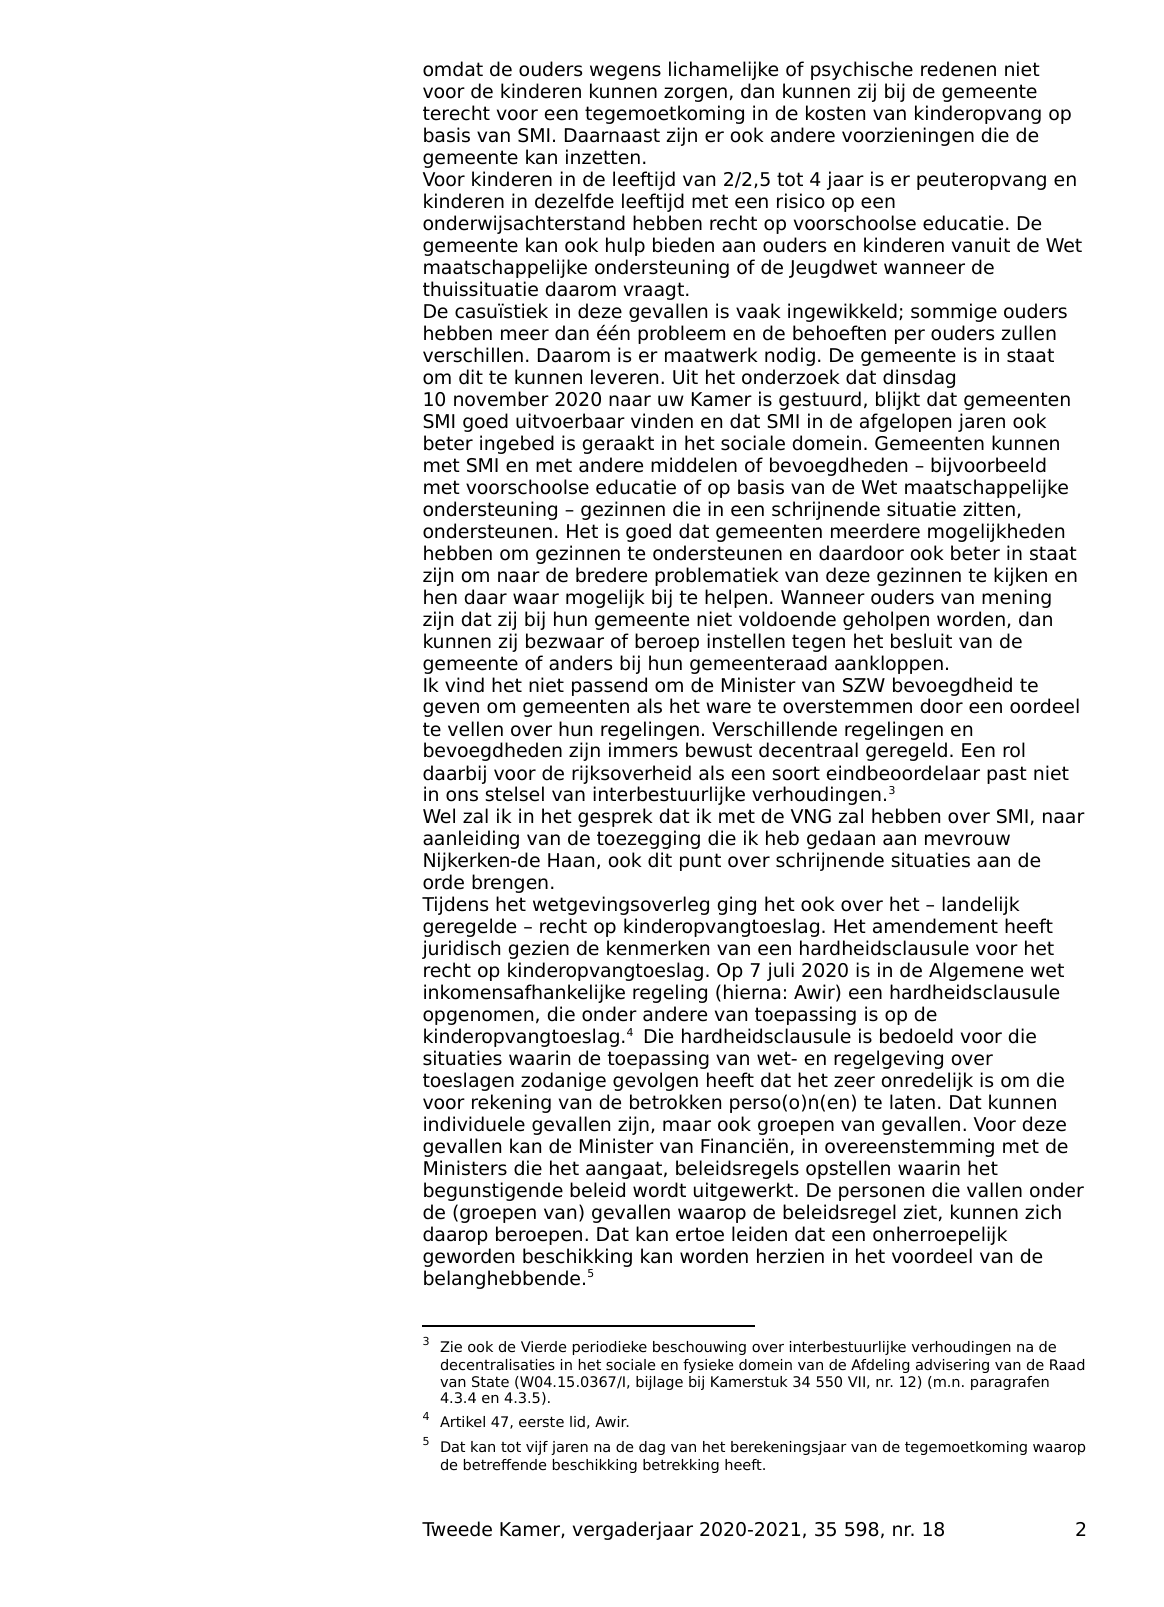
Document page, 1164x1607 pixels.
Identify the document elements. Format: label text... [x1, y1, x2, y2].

text Tijdens het wetgevingsoverleg ging het ook over het – landelijk geregelde – recht op kinderopvangtoeslag. Het amendement heeft juridisch gezien de kenmerken van een hardheidsclausule voor het recht op kinderopvangtoeslag. Op 7 juli 2020 is in de Algemene wet inkomensafhankelijke regeling (hierna: Awir) een hardheidsclausule opgenomen, die onder andere van toepassing is op de kinderopvangtoeslag. Die hardheidsclausule is bedoeld voor die situaties waarin de toepassing van wet- en regelgeving over toeslagen zodanige gevolgen heeft dat het zeer onredelijk is om die voor rekening van de betrokken perso(o)n(en) te laten. Dat kunnen individuele gevallen zijn, maar ook groepen van gevallen. Voor deze gevallen kan de Minister van Financiën, in overeenstemming met de Ministers die het aangaat, beleidsregels opstellen waarin het begunstigende beleid wordt uitgewerkt. De personen die vallen onder de (groepen van) gevallen waarop de beleidsregel ziet, kunnen zich daarop beroepen. Dat kan ertoe leiden dat een onherroepelijk geworden beschikking kan worden herzien in het voordeel van de belanghebbende. [422, 894, 1087, 1290]
text Dat kan tot vijf jaren na de dag van het berekeningsjaar van de tegemoetkoming waarop de betreffende beschikking betrekking heeft. [422, 1435, 1087, 1474]
text Artikel 47, eerste lid, Awir. [422, 1410, 1087, 1432]
text Zie ook de Vierde periodieke beschouwing over interbestuurlijke verhoudingen na de decentralisaties in het sociale en fysieke domein van de Afdeling advisering van de Raad van State (W04.15.0367/I, bijlage bij Kamerstuk 34 550 VII, nr. 12) (m.n. paragrafen 4.3.4 en 4.3.5). [422, 1335, 1087, 1407]
text Ik vind het niet passend om de Minister van SZW bevoegdheid te geven om gemeenten als het ware te overstemmen door een oordeel te vellen over hun regelingen. Verschillende regelingen en bevoegdheden zijn immers bewust decentraal geregeld. Een rol daarbij voor de rijksoverheid als een soort eindbeoordelaar past niet in ons stelsel van interbestuurlijke verhoudingen. [422, 674, 1087, 806]
text omdat de ouders wegens lichamelijke of psychische redenen niet voor de kinderen kunnen zorgen, dan kunnen zij bij de gemeente terecht voor een tegemoetkoming in de kosten van kinderopvang op basis van SMI. Daarnaast zijn er ook andere voorzieningen die de gemeente kan inzetten. [422, 59, 1087, 169]
text Wel zal ik in het gesprek dat ik met de VNG zal hebben over SMI, naar aanleiding van de toezegging die ik heb gedaan aan mevrouw Nijkerken-de Haan, ook dit punt over schrijnende situaties aan de orde brengen. [422, 806, 1087, 894]
text Voor kinderen in de leeftijd van 2/2,5 tot 4 jaar is er peuteropvang en kinderen in dezelfde leeftijd met een risico op een onderwijsachterstand hebben recht op voorschoolse educatie. De gemeente kan ook hulp bieden aan ouders en kinderen vanuit de Wet maatschappelijke ondersteuning of de Jeugdwet wanneer de thuissituatie daarom vraagt. [422, 169, 1087, 301]
text De casuïstiek in deze gevallen is vaak ingewikkeld; sommige ouders hebben meer dan één probleem en de behoeften per ouders zullen verschillen. Daarom is er maatwerk nodig. De gemeente is in staat om dit te kunnen leveren. Uit het onderzoek dat dinsdag 10 november 2020 naar uw Kamer is gestuurd, blijkt dat gemeenten SMI goed uitvoerbaar vinden en dat SMI in de afgelopen jaren ook beter ingebed is geraakt in het sociale domein. Gemeenten kunnen met SMI en met andere middelen of bevoegdheden – bijvoorbeeld met voorschoolse educatie of op basis van de Wet maatschappelijke ondersteuning – gezinnen die in een schrijnende situatie zitten, ondersteunen. Het is goed dat gemeenten meerdere mogelijkheden hebben om gezinnen te ondersteunen en daardoor ook beter in staat zijn om naar de bredere problematiek van deze gezinnen te kijken en hen daar waar mogelijk bij te helpen. Wanneer ouders van mening zijn dat zij bij hun gemeente niet voldoende geholpen worden, dan kunnen zij bezwaar of beroep instellen tegen het besluit van de gemeente of anders bij hun gemeenteraad aankloppen. [422, 301, 1087, 674]
